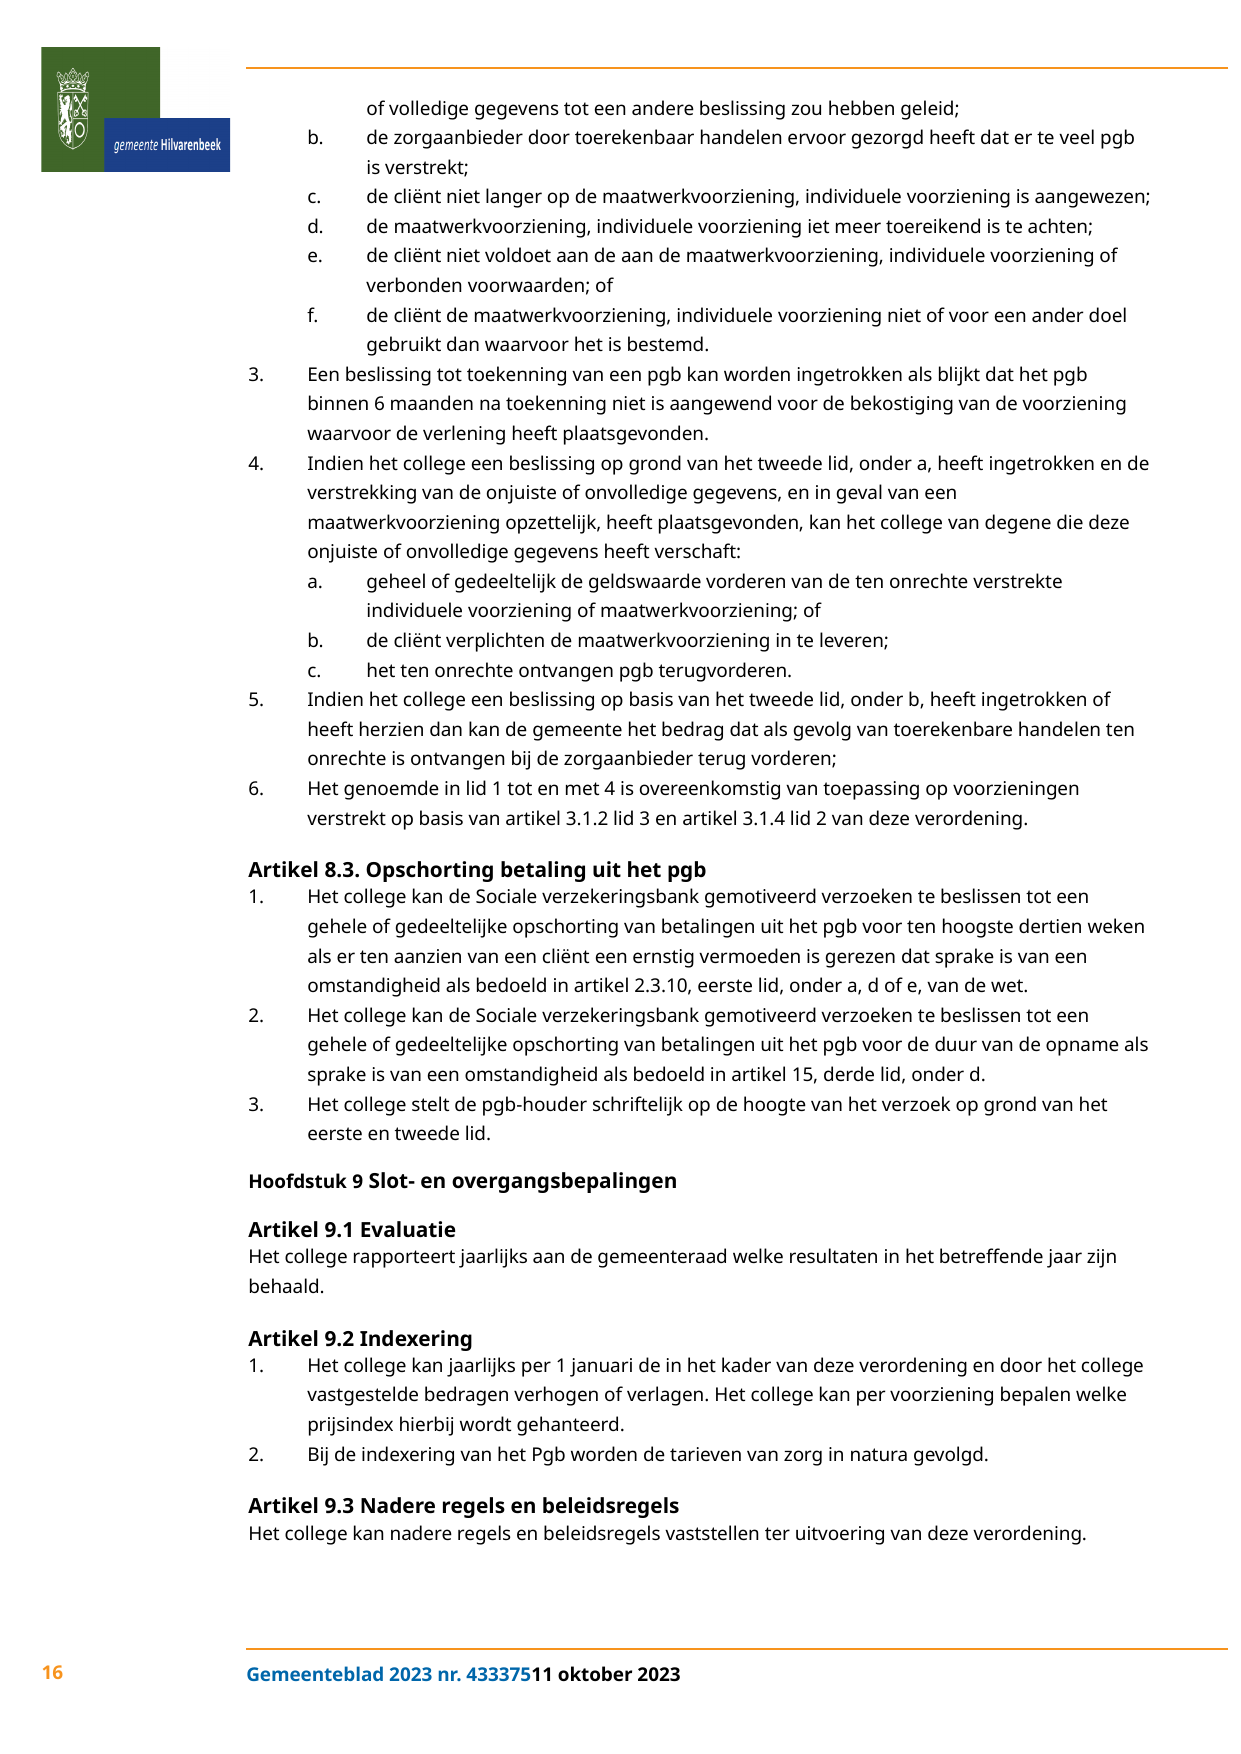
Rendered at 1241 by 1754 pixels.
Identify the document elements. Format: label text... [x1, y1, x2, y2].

list Een beslissing tot toekenning van een pgb kan worden ingetrokken als blijkt dat het pgb binnen 6 maanden na toekenning niet is aangewend voor de bekostiging van de voorziening waarvoor de verlening heeft plaatsgevonden. [248, 361, 1152, 446]
list Het college kan jaarlijks per 1 januari de in het kader van deze verordening en door het college vastgestelde bedragen verhogen of verlagen. Het college kan per voorziening bepalen welke prijsindex hierbij wordt gehanteerd. [248, 1352, 1152, 1437]
list de cliënt niet voldoet aan de aan de maatwerkvoorziening, individuele voorziening of verbonden voorwaarden; of [307, 243, 1152, 298]
text Artikel 9.1 Evaluatie [248, 1215, 1152, 1244]
list de zorgaanbieder door toerekenbaar handelen ervoor gezorgd heeft dat er te veel pgb is verstrekt; [307, 124, 1152, 180]
list geheel of gedeeltelijk de geldswaarde vorderen van de ten onrechte verstrekte individuele voorziening of maatwerkvoorziening; of [307, 568, 1152, 623]
text Artikel 8.3. Opschorting betaling uit het pgb [248, 855, 1152, 884]
list Indien het college een beslissing op grond van het tweede lid, onder a, heeft ingetrokken en de verstrekking van de onjuiste of onvolledige gegevens, en in geval van een maatwerkvoorziening opzettelijk, heeft plaatsgevonden, kan het college van degene die deze onjuiste of onvolledige gegevens heeft verschaft: [248, 450, 1152, 564]
list de maatwerkvoorziening, individuele voorziening iet meer toereikend is te achten; [307, 213, 1152, 239]
list Indien het college een beslissing op basis van het tweede lid, onder b, heeft ingetrokken of heeft herzien dan kan de gemeente het bedrag dat als gevolg van toerekenbare handelen ten onrechte is ontvangen bij de zorgaanbieder terug vorderen; [248, 686, 1152, 771]
list de cliënt niet langer op de maatwerkvoorziening, individuele voorziening is aangewezen; [307, 183, 1152, 209]
text Artikel 9.3 Nadere regels en beleidsregels [248, 1491, 1152, 1520]
list Bij de indexering van het Pgb worden de tarieven van zorg in natura gevolgd. [248, 1441, 1152, 1467]
text Het college rapporteert jaarlijks aan de gemeenteraad welke resultaten in het betreffende jaar zijn behaald. [248, 1244, 1152, 1299]
list de cliënt de maatwerkvoorziening, individuele voorziening niet of voor een ander doel gebruikt dan waarvoor het is bestemd. [307, 302, 1152, 357]
list of volledige gegevens tot een andere beslissing zou hebben geleid; [307, 95, 1152, 121]
text Hoofdstuk 9 Slot- en overgangsbepalingen [248, 1166, 1152, 1194]
list Het genoemde in lid 1 tot en met 4 is overeenkomstig van toepassing op voorzieningen verstrekt op basis van artikel 3.1.2 lid 3 en artikel 3.1.4 lid 2 van deze verordening. [248, 775, 1152, 831]
list Het college kan de Sociale verzekeringsbank gemotiveerd verzoeken te beslissen tot een gehele of gedeeltelijke opschorting van betalingen uit het pgb voor de duur van de opname als sprake is van een omstandigheid als bedoeld in artikel 15, derde lid, onder d. [248, 1002, 1152, 1087]
list Het college stelt de pgb-houder schriftelijk op de hoogte van het verzoek op grond van het eerste en tweede lid. [248, 1091, 1152, 1146]
list het ten onrechte ontvangen pgb terugvorderen. [307, 657, 1152, 683]
text Het college kan nadere regels en beleidsregels vaststellen ter uitvoering van deze verordening. [248, 1520, 1152, 1545]
picture [41, 47, 231, 172]
list Het college kan de Sociale verzekeringsbank gemotiveerd verzoeken te beslissen tot een gehele of gedeeltelijke opschorting van betalingen uit het pgb voor ten hoogste dertien weken als er ten aanzien van een cliënt een ernstig vermoeden is gerezen dat sprake is van een omstandigheid als bedoeld in artikel 2.3.10, eerste lid, onder a, d of e, van de wet. [248, 884, 1152, 998]
list de cliënt verplichten de maatwerkvoorziening in te leveren; [307, 627, 1152, 653]
text Artikel 9.2 Indexering [248, 1324, 1152, 1352]
